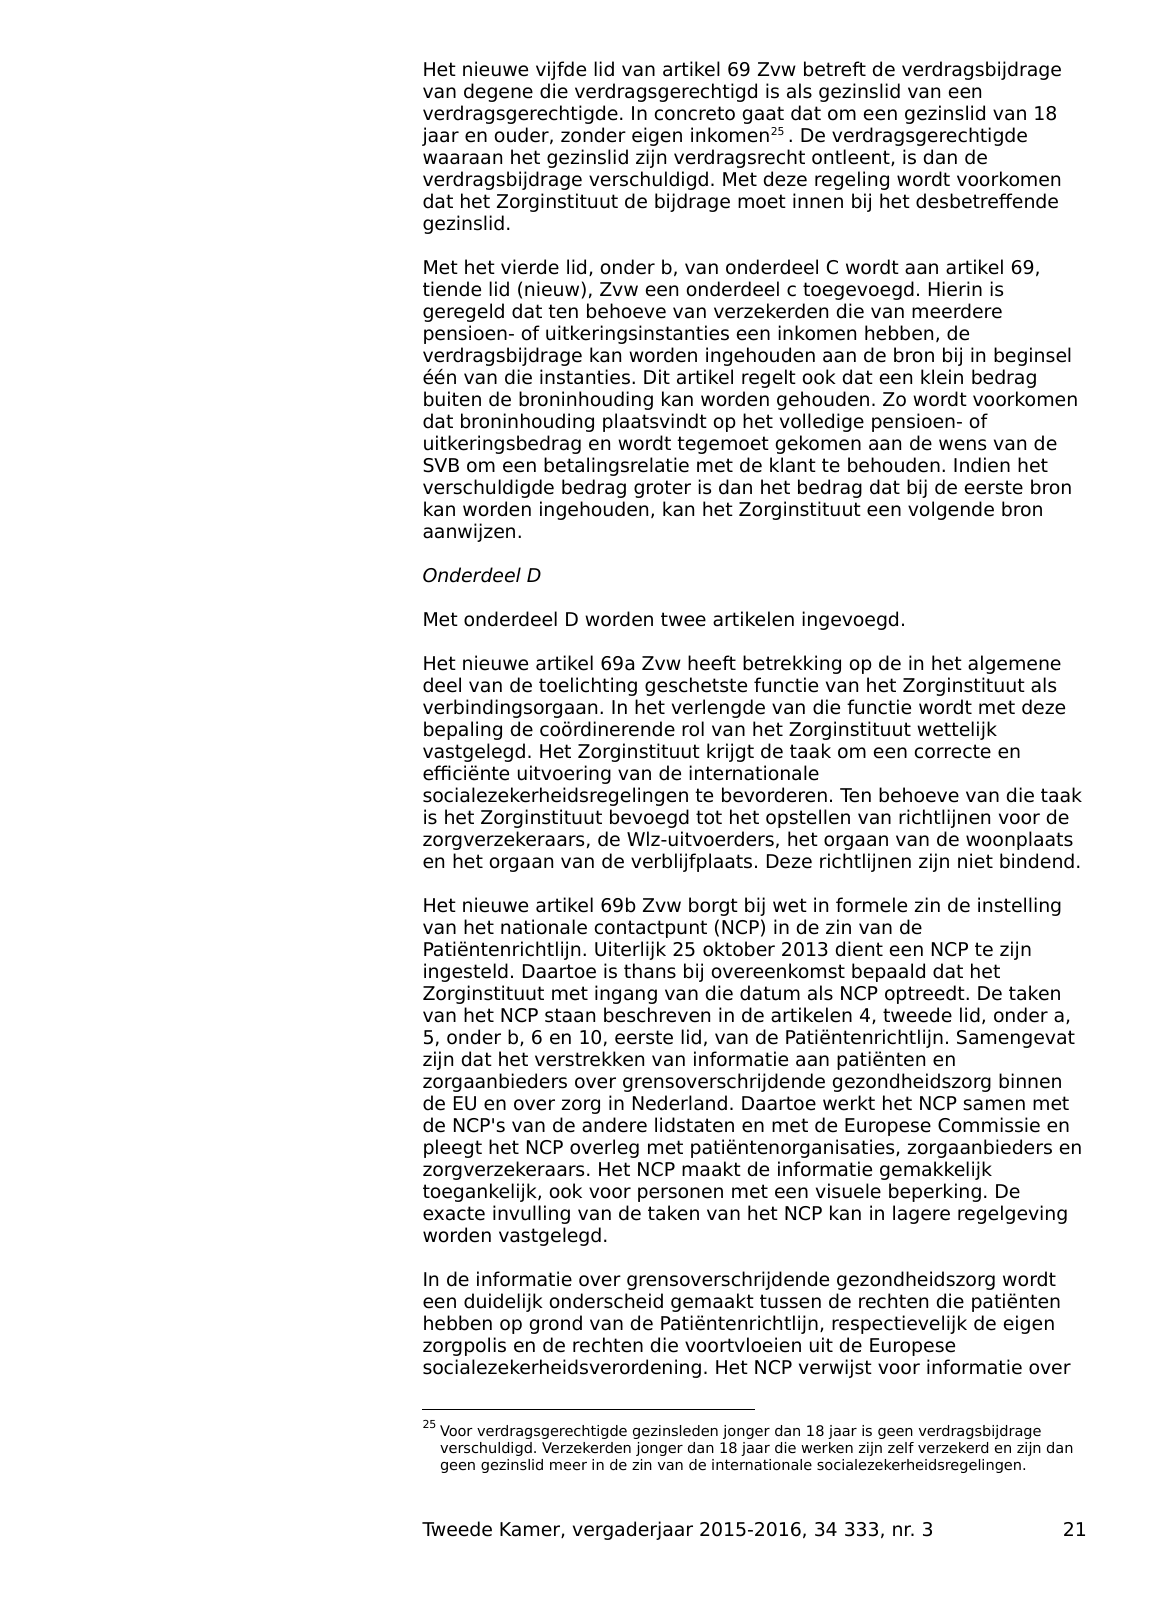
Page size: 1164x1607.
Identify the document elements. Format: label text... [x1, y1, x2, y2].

subtitle Onderdeel D [422, 565, 1087, 587]
text In de informatie over grensoverschrijdende gezondheidszorg wordt een duidelijk onderscheid gemaakt tussen de rechten die patiënten hebben op grond van de Patiëntenrichtlijn, respectievelijk de eigen zorgpolis en de rechten die voortvloeien uit de Europese socialezekerheidsverordening. Het NCP verwijst voor informatie over [422, 1269, 1087, 1379]
text Het nieuwe artikel 69a Zvw heeft betrekking op de in het algemene deel van de toelichting geschetste functie van het Zorginstituut als verbindingsorgaan. In het verlengde van die functie wordt met deze bepaling de coördinerende rol van het Zorginstituut wettelijk vastgelegd. Het Zorginstituut krijgt de taak om een correcte en efficiënte uitvoering van de internationale socialezekerheidsregelingen te bevorderen. Ten behoeve van die taak is het Zorginstituut bevoegd tot het opstellen van richtlijnen voor de zorgverzekeraars, de Wlz-uitvoerders, het orgaan van de woonplaats en het orgaan van de verblijfplaats. Deze richtlijnen zijn niet bindend. [422, 653, 1087, 873]
text Met onderdeel D worden twee artikelen ingevoegd. [422, 609, 1087, 631]
text Met het vierde lid, onder b, van onderdeel C wordt aan artikel 69, tiende lid (nieuw), Zvw een onderdeel c toegevoegd. Hierin is geregeld dat ten behoeve van verzekerden die van meerdere pensioen- of uitkeringsinstanties een inkomen hebben, de verdragsbijdrage kan worden ingehouden aan de bron bij in beginsel één van die instanties. Dit artikel regelt ook dat een klein bedrag buiten de broninhouding kan worden gehouden. Zo wordt voorkomen dat broninhouding plaatsvindt op het volledige pensioen- of uitkeringsbedrag en wordt tegemoet gekomen aan de wens van de SVB om een betalingsrelatie met de klant te behouden. Indien het verschuldigde bedrag groter is dan het bedrag dat bij de eerste bron kan worden ingehouden, kan het Zorginstituut een volgende bron aanwijzen. [422, 257, 1087, 543]
text Het nieuwe artikel 69b Zvw borgt bij wet in formele zin de instelling van het nationale contactpunt (NCP) in de zin van de Patiëntenrichtlijn. Uiterlijk 25 oktober 2013 dient een NCP te zijn ingesteld. Daartoe is thans bij overeenkomst bepaald dat het Zorginstituut met ingang van die datum als NCP optreedt. De taken van het NCP staan beschreven in de artikelen 4, tweede lid, onder a, 5, onder b, 6 en 10, eerste lid, van de Patiëntenrichtlijn. Samengevat zijn dat het verstrekken van informatie aan patiënten en zorgaanbieders over grensoverschrijdende gezondheidszorg binnen de EU en over zorg in Nederland. Daartoe werkt het NCP samen met de NCP's van de andere lidstaten en met de Europese Commissie en pleegt het NCP overleg met patiëntenorganisaties, zorgaanbieders en zorgverzekeraars. Het NCP maakt de informatie gemakkelijk toegankelijk, ook voor personen met een visuele beperking. De exacte invulling van de taken van het NCP kan in lagere regelgeving worden vastgelegd. [422, 895, 1087, 1247]
text Voor verdragsgerechtigde gezinsleden jonger dan 18 jaar is geen verdragsbijdrage verschuldigd. Verzekerden jonger dan 18 jaar die werken zijn zelf verzekerd en zijn dan geen gezinslid meer in de zin van de internationale socialezekerheidsregelingen. [422, 1418, 1087, 1474]
text Het nieuwe vijfde lid van artikel 69 Zvw betreft de verdragsbijdrage van degene die verdragsgerechtigd is als gezinslid van een verdragsgerechtigde. In concreto gaat dat om een gezinslid van 18 jaar en ouder, zonder eigen inkomen. De verdragsgerechtigde waaraan het gezinslid zijn verdragsrecht ontleent, is dan de verdragsbijdrage verschuldigd. Met deze regeling wordt voorkomen dat het Zorginstituut de bijdrage moet innen bij het desbetreffende gezinslid. [422, 59, 1087, 235]
